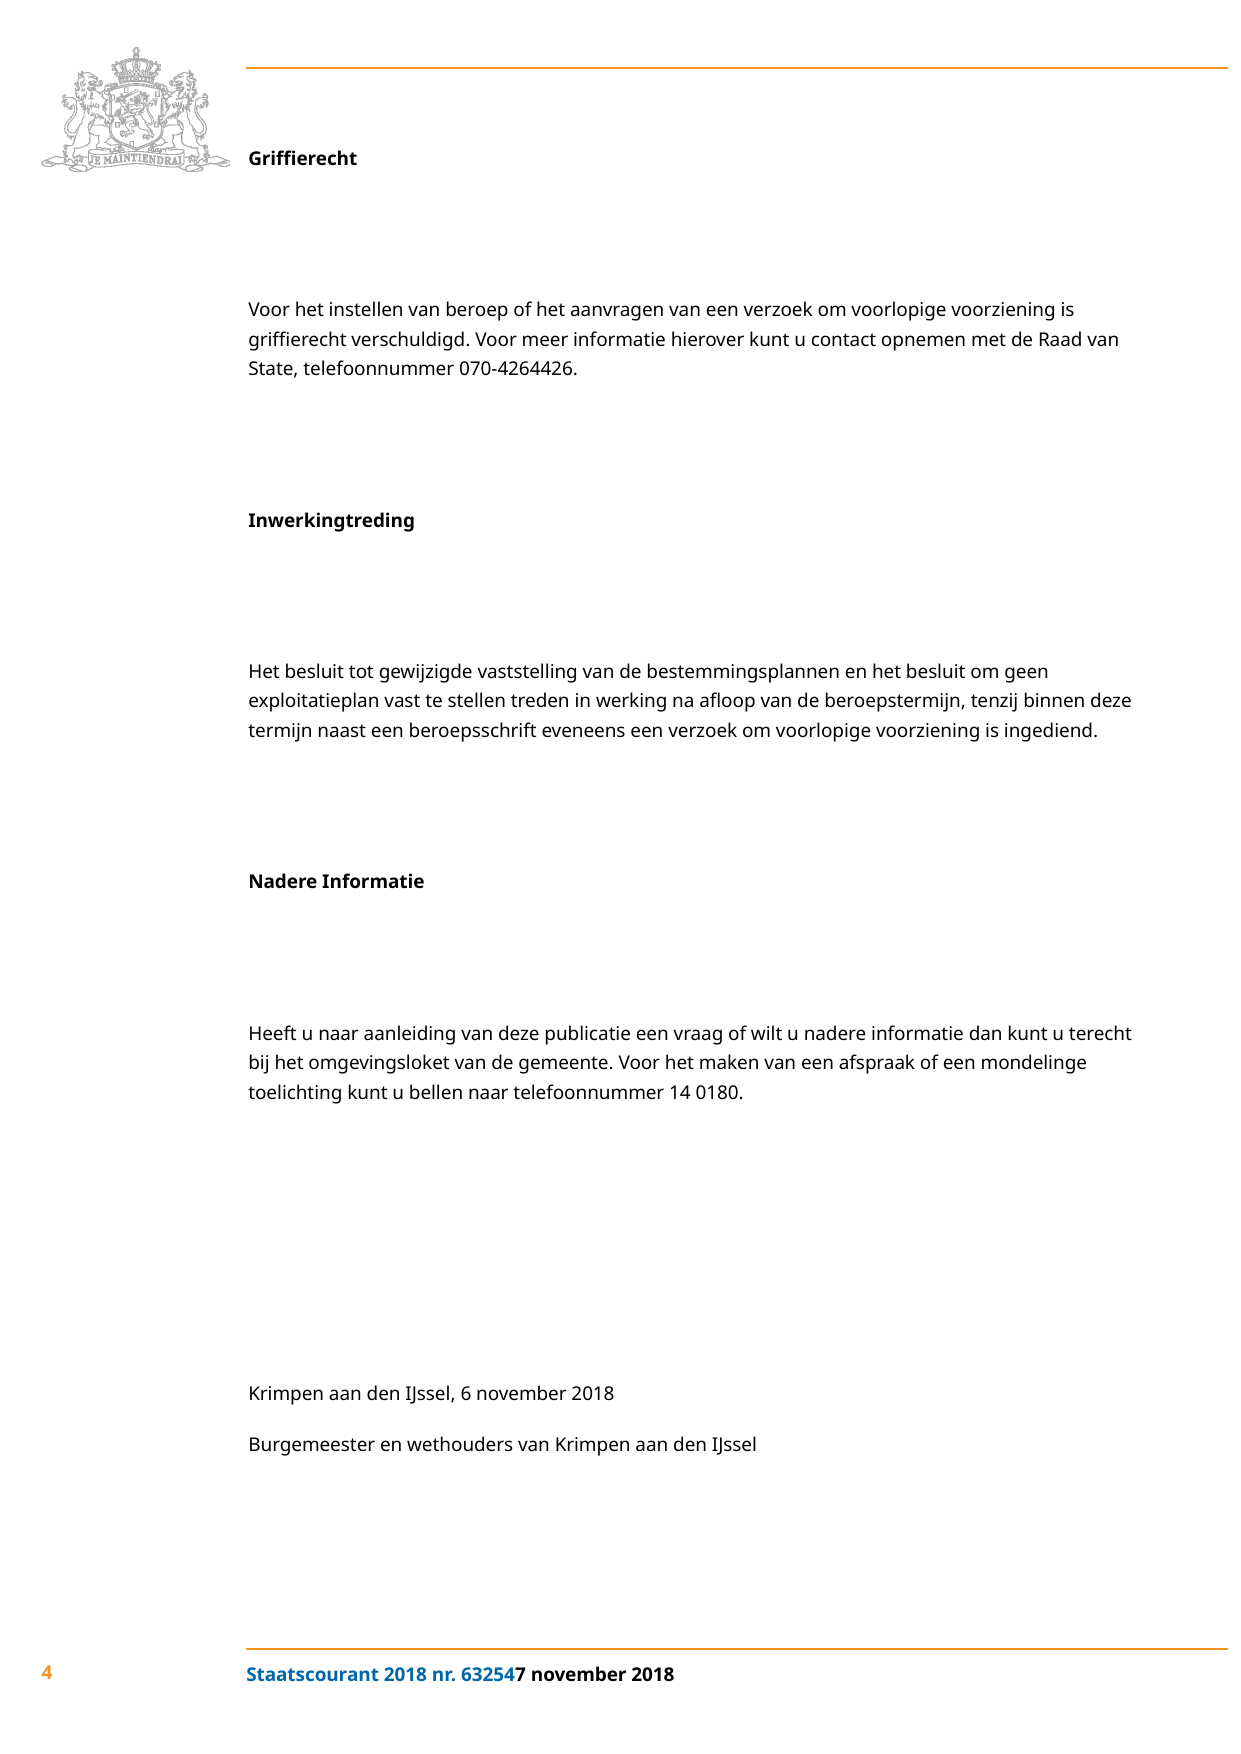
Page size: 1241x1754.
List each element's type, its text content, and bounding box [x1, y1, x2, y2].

text Het besluit tot gewijzigde vaststelling van de bestemmingsplannen en het besluit om geen exploitatieplan vast te stellen treden in werking na afloop van de beroepstermijn, tenzij binnen deze termijn naast een beroepsschrift eveneens een verzoek om voorlopige voorziening is ingediend. [248, 658, 1152, 743]
text Voor het instellen van beroep of het aanvragen van een verzoek om voorlopige voorziening is griffierecht verschuldigd. Voor meer informatie hierover kunt u contact opnemen met de Raad van State, telefoonnummer 070-4264426. [248, 296, 1152, 381]
text Krimpen aan den IJssel, 6 november 2018 [248, 1380, 1152, 1406]
picture [41, 47, 231, 172]
text Heeft u naar aanleiding van deze publicatie een vraag of wilt u nadere informatie dan kunt u terecht bij het omgevingsloket van de gemeente. Voor het maken van een afspraak of een mondelinge toelichting kunt u bellen naar telefoonnummer 14 0180. [248, 1020, 1152, 1105]
text Griffierecht [248, 145, 1152, 171]
text Nadere Informatie [248, 868, 1152, 894]
text Burgemeester en wethouders van Krimpen aan den IJssel [248, 1431, 1152, 1457]
text Inwerkingtreding [248, 507, 1152, 533]
